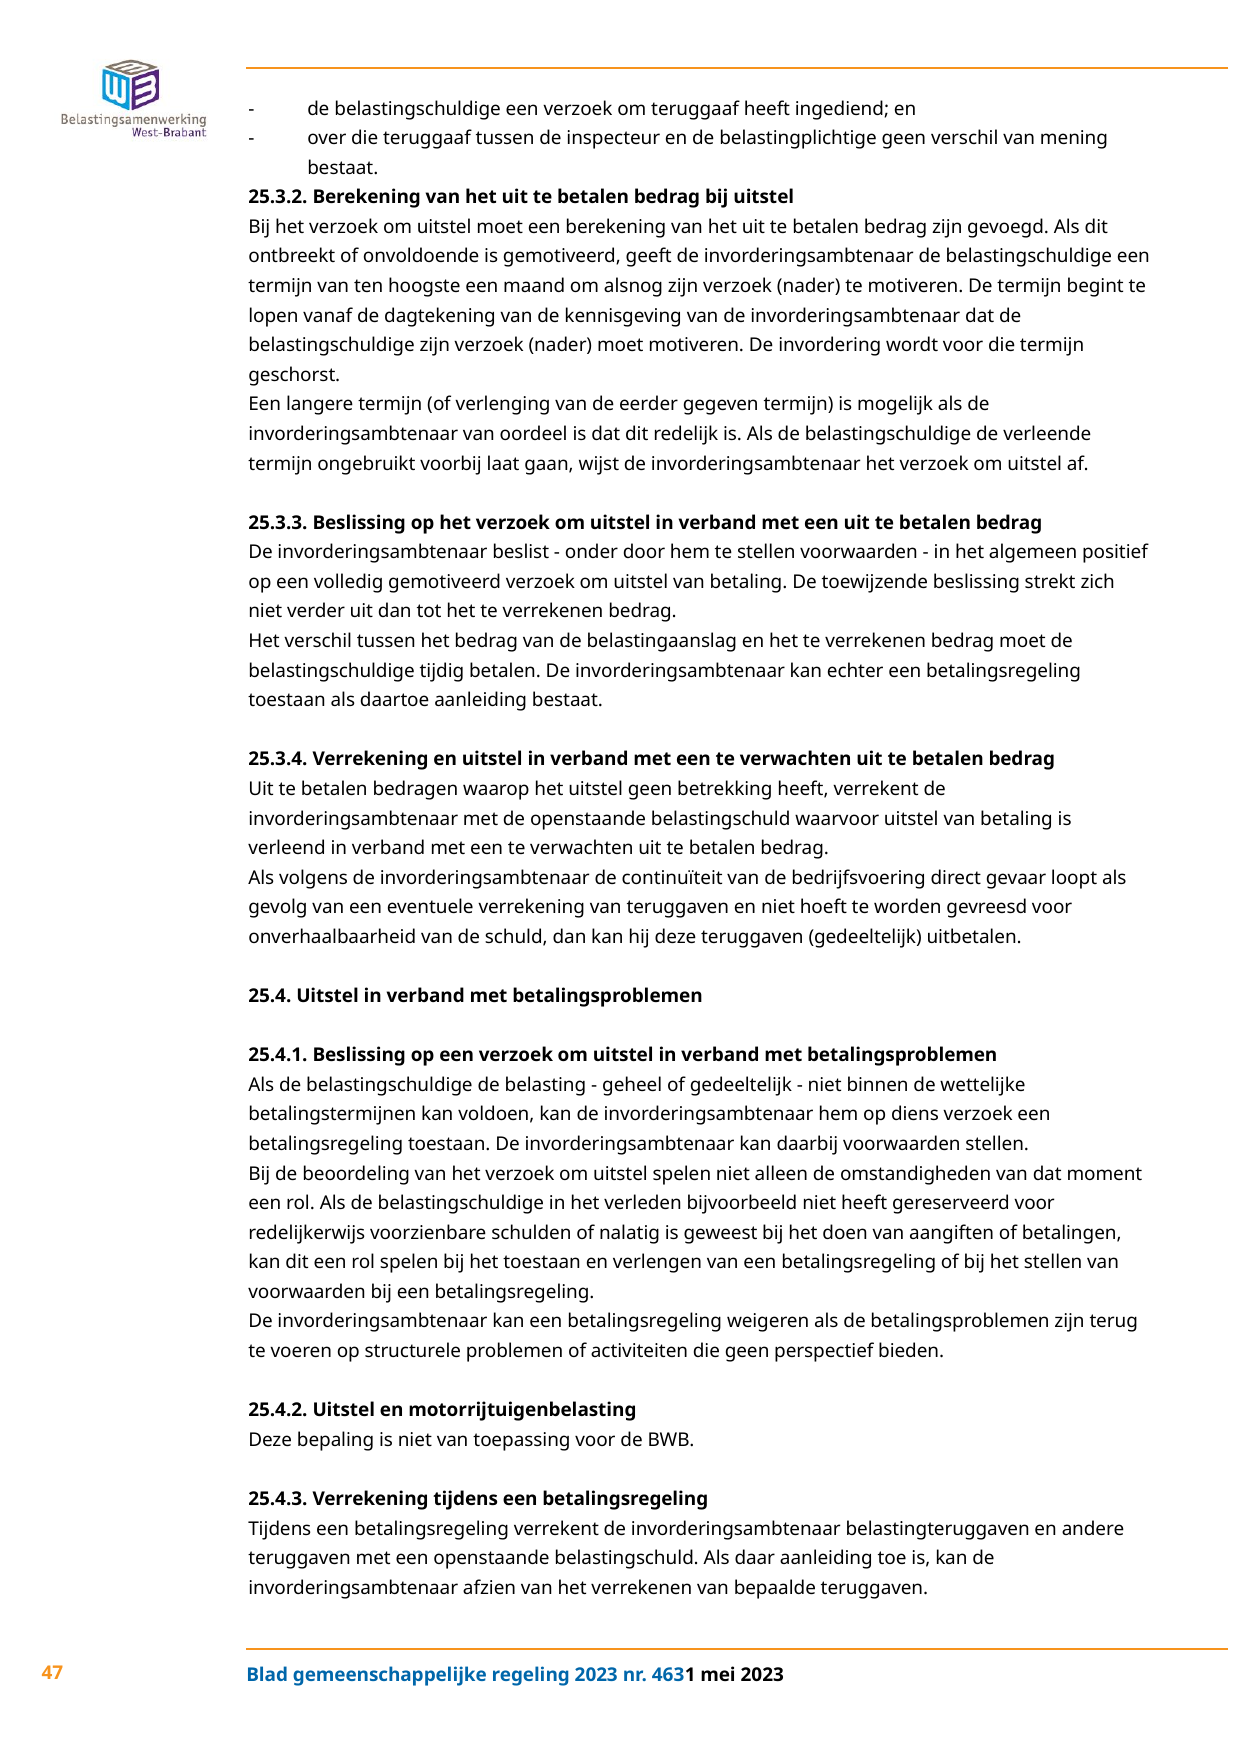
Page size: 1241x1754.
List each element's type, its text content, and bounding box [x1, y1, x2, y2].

text 25.4. Uitstel in verband met betalingsproblemen [248, 982, 1152, 1008]
list over die teruggaaf tussen de inspecteur en de belastingplichtige geen verschil van mening bestaat. [248, 124, 1152, 180]
text De invorderingsambtenaar beslist - onder door hem te stellen voorwaarden - in het algemeen positief op een volledig gemotiveerd verzoek om uitstel van betaling. De toewijzende beslissing strekt zich niet verder uit dan tot het te verrekenen bedrag. [248, 538, 1152, 623]
text 25.4.3. Verrekening tijdens een betalingsregeling [248, 1485, 1152, 1511]
text 25.4.2. Uitstel en motorrijtuigenbelasting [248, 1396, 1152, 1422]
list de belastingschuldige een verzoek om teruggaaf heeft ingediend; en [248, 95, 1152, 121]
text Een langere termijn (of verlenging van de eerder gegeven termijn) is mogelijk als de invorderingsambtenaar van oordeel is dat dit redelijk is. Als de belastingschuldige de verleende termijn ongebruikt voorbij laat gaan, wijst de invorderingsambtenaar het verzoek om uitstel af. [248, 391, 1152, 476]
text 25.4.1. Beslissing op een verzoek om uitstel in verband met betalingsproblemen [248, 1041, 1152, 1067]
text 25.3.2. Berekening van het uit te betalen bedrag bij uitstel [248, 183, 1152, 209]
text Het verschil tussen het bedrag van de belastingaanslag en het te verrekenen bedrag moet de belastingschuldige tijdig betalen. De invorderingsambtenaar kan echter een betalingsregeling toestaan als daartoe aanleiding bestaat. [248, 627, 1152, 712]
picture [41, 47, 231, 172]
text Tijdens een betalingsregeling verrekent de invorderingsambtenaar belastingteruggaven en andere teruggaven met een openstaande belastingschuld. Als daar aanleiding toe is, kan de invorderingsambtenaar afzien van het verrekenen van bepaalde teruggaven. [248, 1515, 1152, 1600]
text Deze bepaling is niet van toepassing voor de BWB. [248, 1426, 1152, 1452]
text De invorderingsambtenaar kan een betalingsregeling weigeren als de betalingsproblemen zijn terug te voeren op structurele problemen of activiteiten die geen perspectief bieden. [248, 1308, 1152, 1363]
text Als volgens de invorderingsambtenaar de continuïteit van de bedrijfsvoering direct gevaar loopt als gevolg van een eventuele verrekening van teruggaven en niet hoeft te worden gevreesd voor onverhaalbaarheid van de schuld, dan kan hij deze teruggaven (gedeeltelijk) uitbetalen. [248, 864, 1152, 949]
text Uit te betalen bedragen waarop het uitstel geen betrekking heeft, verrekent de invorderingsambtenaar met de openstaande belastingschuld waarvoor uitstel van betaling is verleend in verband met een te verwachten uit te betalen bedrag. [248, 775, 1152, 860]
text 25.3.3. Beslissing op het verzoek om uitstel in verband met een uit te betalen bedrag [248, 509, 1152, 535]
text Bij het verzoek om uitstel moet een berekening van het uit te betalen bedrag zijn gevoegd. Als dit ontbreekt of onvoldoende is gemotiveerd, geeft de invorderingsambtenaar de belastingschuldige een termijn van ten hoogste een maand om alsnog zijn verzoek (nader) te motiveren. De termijn begint te lopen vanaf de dagtekening van de kennisgeving van de invorderingsambtenaar dat de belastingschuldige zijn verzoek (nader) moet motiveren. De invordering wordt voor die termijn geschorst. [248, 213, 1152, 387]
text Bij de beoordeling van het verzoek om uitstel spelen niet alleen de omstandigheden van dat moment een rol. Als de belastingschuldige in het verleden bijvoorbeeld niet heeft gereserveerd voor redelijkerwijs voorzienbare schulden of nalatig is geweest bij het doen van aangiften of betalingen, kan dit een rol spelen bij het toestaan en verlengen van een betalingsregeling of bij het stellen van voorwaarden bij een betalingsregeling. [248, 1160, 1152, 1304]
text Als de belastingschuldige de belasting - geheel of gedeeltelijk - niet binnen de wettelijke betalingstermijnen kan voldoen, kan de invorderingsambtenaar hem op diens verzoek een betalingsregeling toestaan. De invorderingsambtenaar kan daarbij voorwaarden stellen. [248, 1071, 1152, 1156]
text 25.3.4. Verrekening en uitstel in verband met een te verwachten uit te betalen bedrag [248, 746, 1152, 771]
